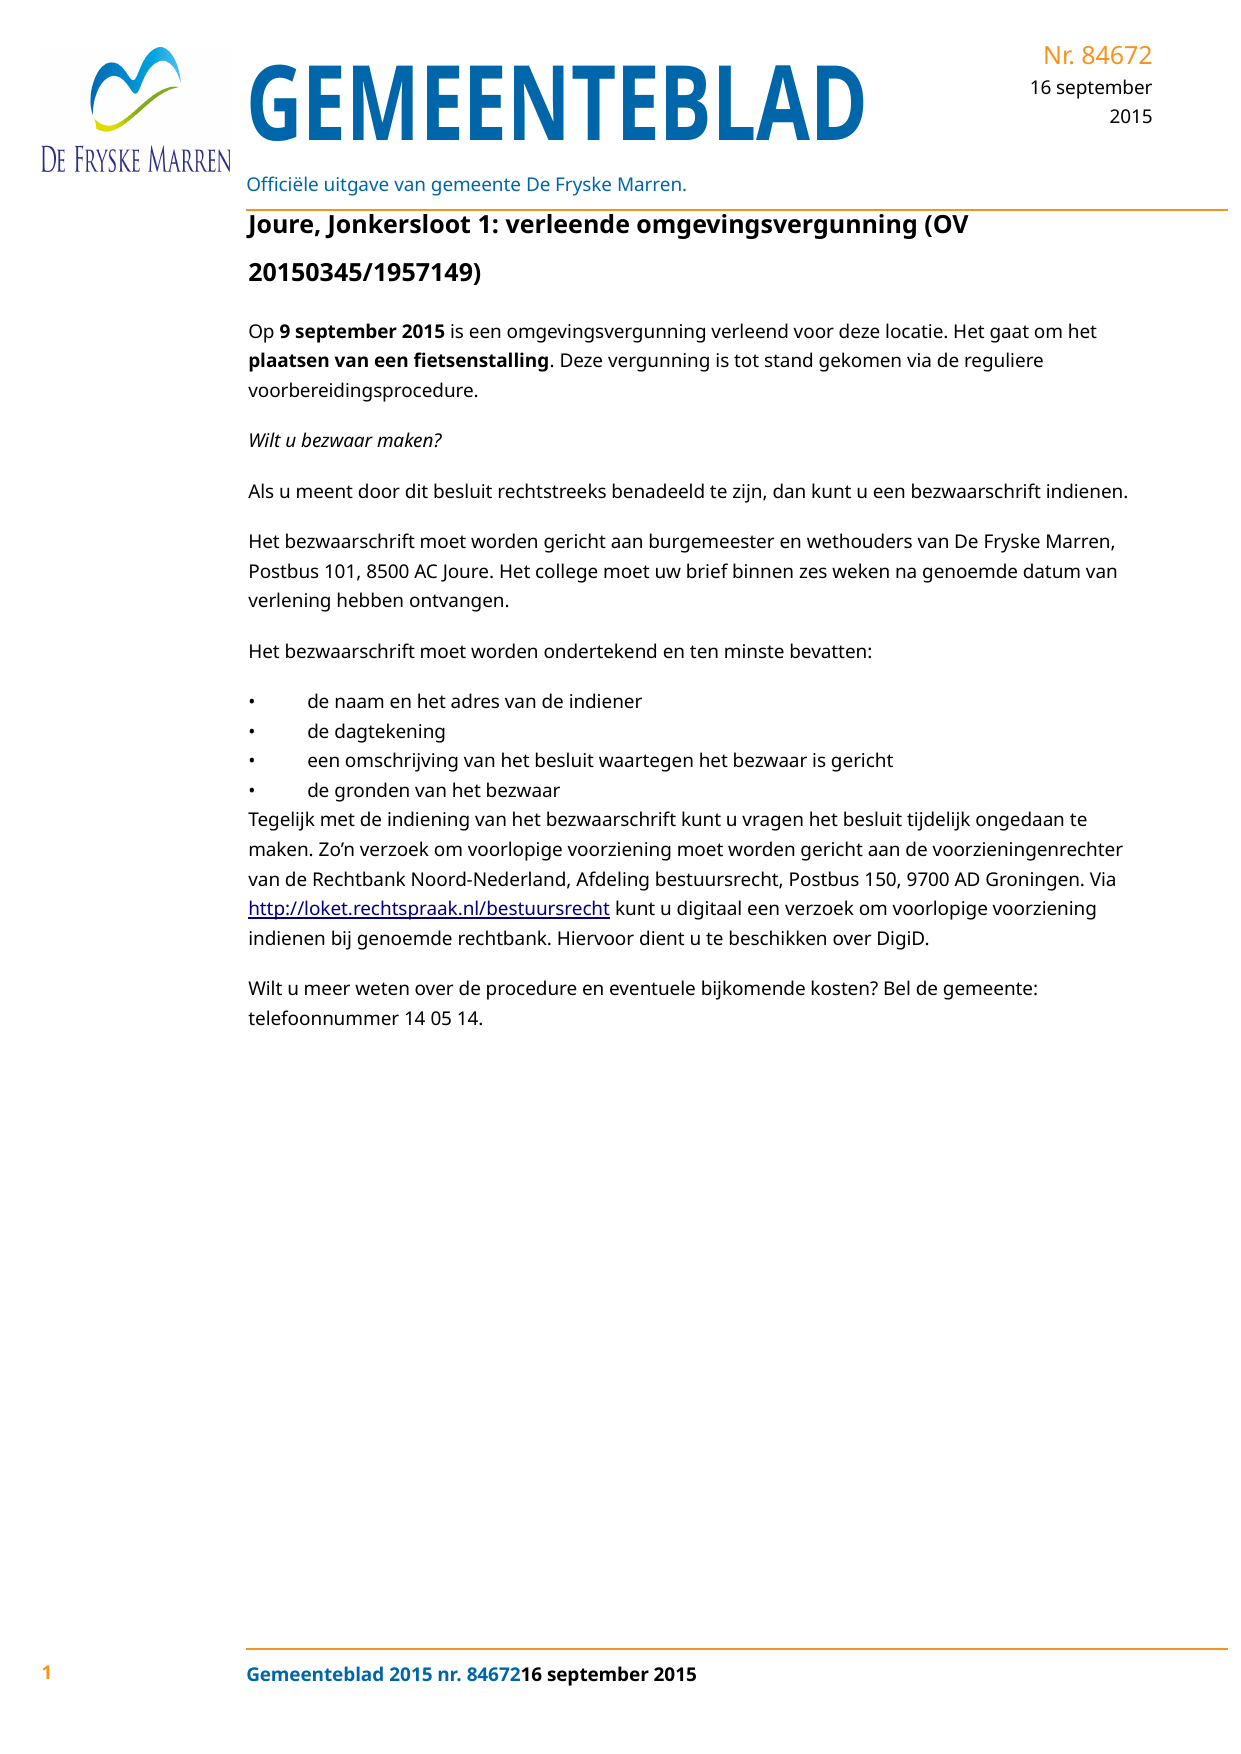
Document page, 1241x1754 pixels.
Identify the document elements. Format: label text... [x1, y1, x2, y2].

picture [41, 47, 231, 172]
text Joure, Jonkersloot 1: verleende omgevingsvergunning (OV 20150345/1957149) [248, 211, 1152, 288]
text Het bezwaarschrift moet worden ondertekend en ten minste bevatten: [248, 638, 1152, 664]
text Wilt u meer weten over de procedure en eventuele bijkomende kosten? Bel de gemeente: telefoonnummer 14 05 14. [248, 975, 1152, 1031]
list de gronden van het bezwaar [248, 777, 1152, 803]
list een omschrijving van het besluit waartegen het bezwaar is gericht [248, 747, 1152, 773]
list de naam en het adres van de indiener [248, 688, 1152, 714]
list de dagtekening [248, 718, 1152, 744]
text Tegelijk met de indiening van het bezwaarschrift kunt u vragen het besluit tijdelijk ongedaan te maken. Zo’n verzoek om voorlopige voorziening moet worden gericht aan de voorzieningenrechter van de Rechtbank Noord-Nederland, Afdeling bestuursrecht, Postbus 150, 9700 AD Groningen. Via http://loket.rechtspraak.nl/bestuursrecht kunt u digitaal een verzoek om voorlopige voorziening indienen bij genoemde rechtbank. Hiervoor dient u te beschikken over DigiD. [248, 807, 1152, 951]
text Op 9 september 2015 is een omgevingsvergunning verleend voor deze locatie. Het gaat om het plaatsen van een fietsenstalling. Deze vergunning is tot stand gekomen via de reguliere voorbereidingsprocedure. [248, 318, 1152, 403]
text Het bezwaarschrift moet worden gericht aan burgemeester en wethouders van De Fryske Marren, Postbus 101, 8500 AC Joure. Het college moet uw brief binnen zes weken na genoemde datum van verlening hebben ontvangen. [248, 528, 1152, 613]
text Als u meent door dit besluit rechtstreeks benadeeld te zijn, dan kunt u een bezwaarschrift indienen. [248, 478, 1152, 504]
text Wilt u bezwaar maken? [248, 427, 1152, 453]
